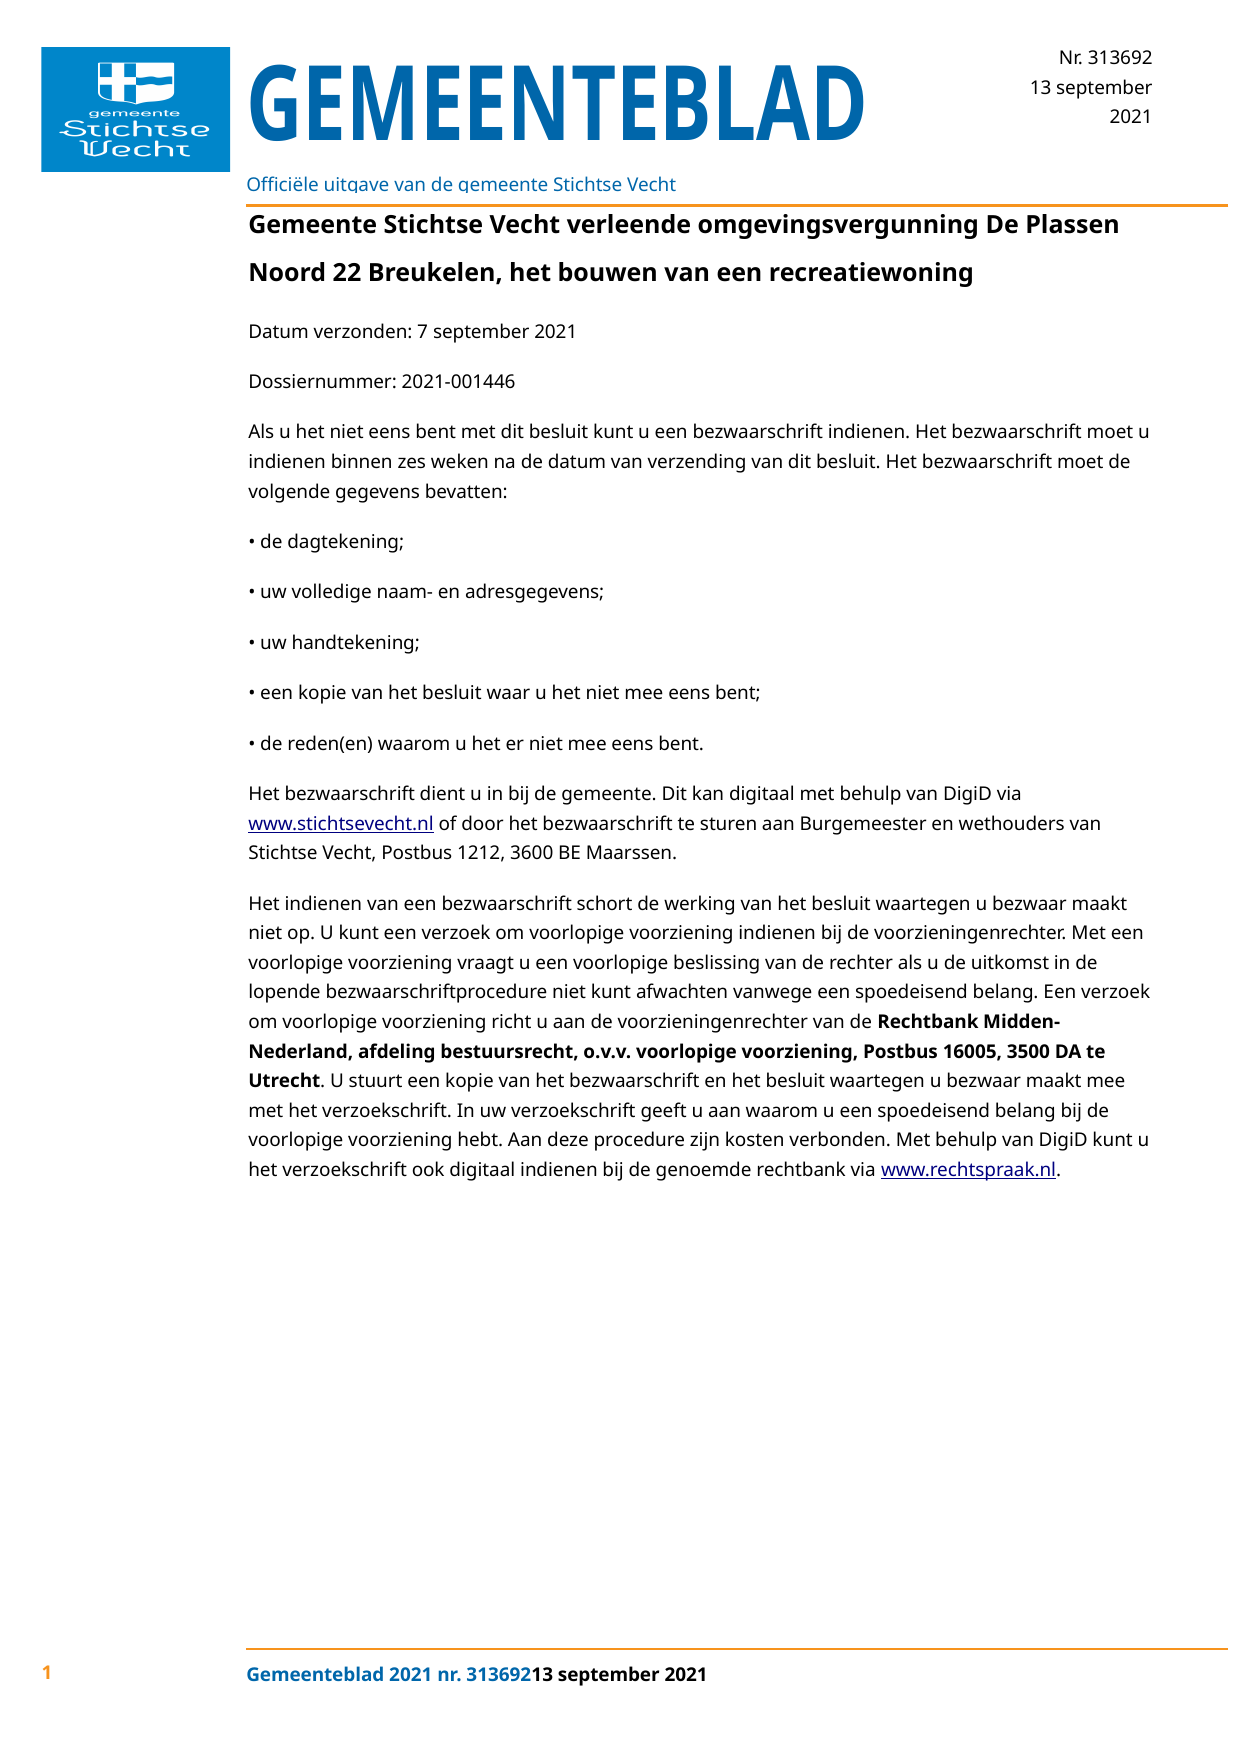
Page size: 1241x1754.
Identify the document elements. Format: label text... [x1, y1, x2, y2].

text • uw handtekening; [248, 629, 1152, 655]
text • de dagtekening; [248, 528, 1152, 554]
text Het indienen van een bezwaarschrift schort de werking van het besluit waartegen u bezwaar maakt niet op. U kunt een verzoek om voorlopige voorziening indienen bij de voorzieningenrechter. Met een voorlopige voorziening vraagt u een voorlopige beslissing van de rechter als u de uitkomst in de lopende bezwaarschriftprocedure niet kunt afwachten vanwege een spoedeisend belang. Een verzoek om voorlopige voorziening richt u aan de voorzieningenrechter van de Rechtbank Midden-Nederland, afdeling bestuursrecht, o.v.v. voorlopige voorziening, Postbus 16005, 3500 DA te Utrecht. U stuurt een kopie van het bezwaarschrift en het besluit waartegen u bezwaar maakt mee met het verzoekschrift. In uw verzoekschrift geeft u aan waarom u een spoedeisend belang bij de voorlopige voorziening hebt. Aan deze procedure zijn kosten verbonden. Met behulp van DigiD kunt u het verzoekschrift ook digitaal indienen bij de genoemde rechtbank via www.rechtspraak.nl. [248, 890, 1152, 1182]
text • uw volledige naam- en adresgegevens; [248, 579, 1152, 604]
text Datum verzonden: 7 september 2021 [248, 318, 1152, 344]
text Als u het niet eens bent met dit besluit kunt u een bezwaarschrift indienen. Het bezwaarschrift moet u indienen binnen zes weken na de datum van verzending van dit besluit. Het bezwaarschrift moet de volgende gegevens bevatten: [248, 419, 1152, 504]
picture [99, 63, 135, 101]
text • een kopie van het besluit waar u het niet mee eens bent; [248, 679, 1152, 705]
text Gemeente Stichtse Vecht verleende omgevingsvergunning De Plassen Noord 22 Breukelen, het bouwen van een recreatiewoning [248, 207, 1152, 288]
text Het bezwaarschrift dient u in bij de gemeente. Dit kan digitaal met behulp van DigiD via www.stichtsevecht.nl of door het bezwaarschrift te sturen aan Burgemeester en wethouders van Stichtse Vecht, Postbus 1212, 3600 BE Maarssen. [248, 780, 1152, 865]
text Dossiernummer: 2021-001446 [248, 368, 1152, 394]
picture [137, 63, 174, 103]
text • de reden(en) waarom u het er niet mee eens bent. [248, 730, 1152, 756]
